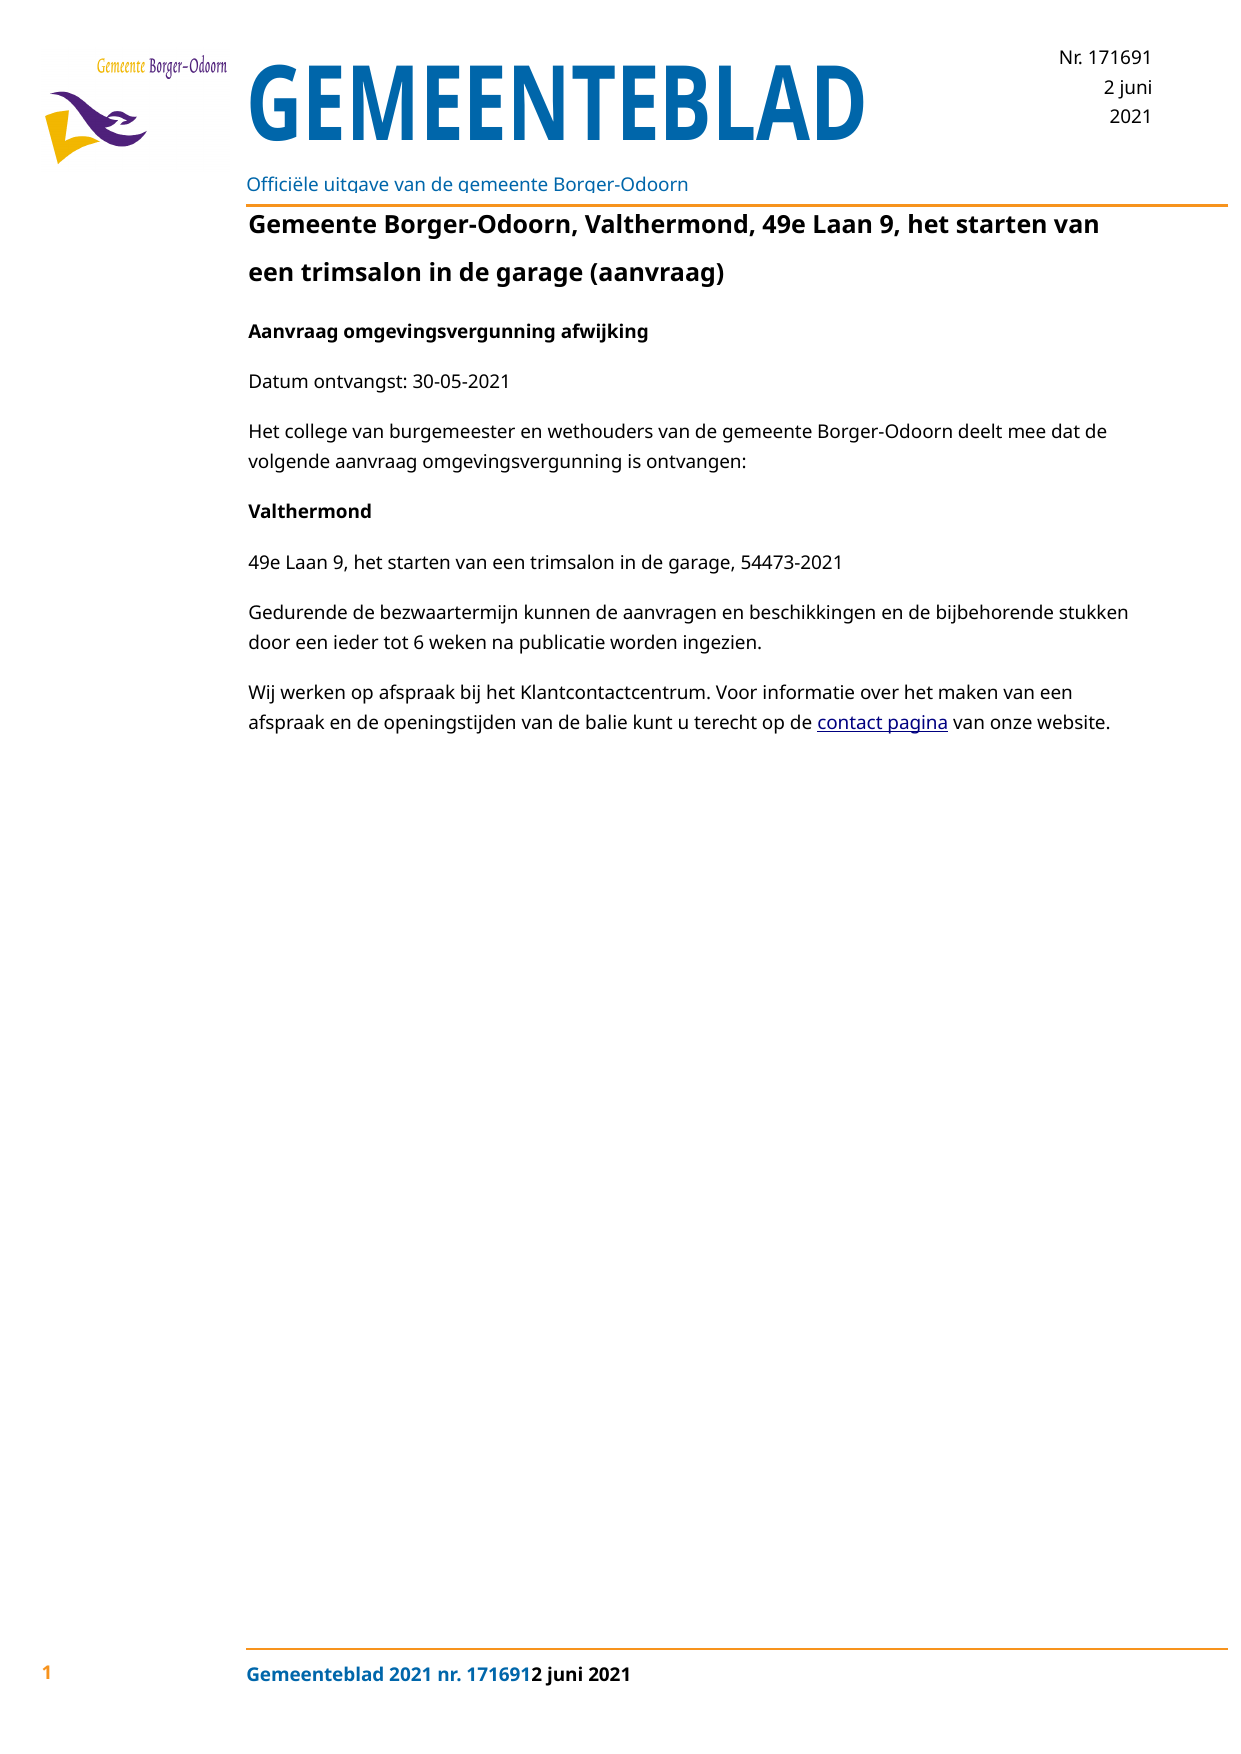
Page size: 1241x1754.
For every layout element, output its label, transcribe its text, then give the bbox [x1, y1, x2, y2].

text Wij werken op afspraak bij het Klantcontactcentrum. Voor informatie over het maken van een afspraak en de openingstijden van de balie kunt u terecht op de contact pagina van onze website. [248, 679, 1152, 735]
text 49e Laan 9, het starten van een trimsalon in de garage, 54473-2021 [248, 549, 1152, 575]
text Valthermond [248, 499, 1152, 524]
text Het college van burgemeester en wethouders van de gemeente Borger-Odoorn deelt mee dat de volgende aanvraag omgevingsvergunning is ontvangen: [248, 419, 1152, 474]
text Gemeente Borger-Odoorn, Valthermond, 49e Laan 9, het starten van een trimsalon in de garage (aanvraag) [248, 207, 1152, 288]
text Aanvraag omgevingsvergunning afwijking [248, 318, 1152, 344]
text Datum ontvangst: 30-05-2021 [248, 368, 1152, 394]
picture [41, 47, 231, 172]
text Gedurende de bezwaartermijn kunnen de aanvragen en beschikkingen en de bijbehorende stukken door een ieder tot 6 weken na publicatie worden ingezien. [248, 599, 1152, 655]
